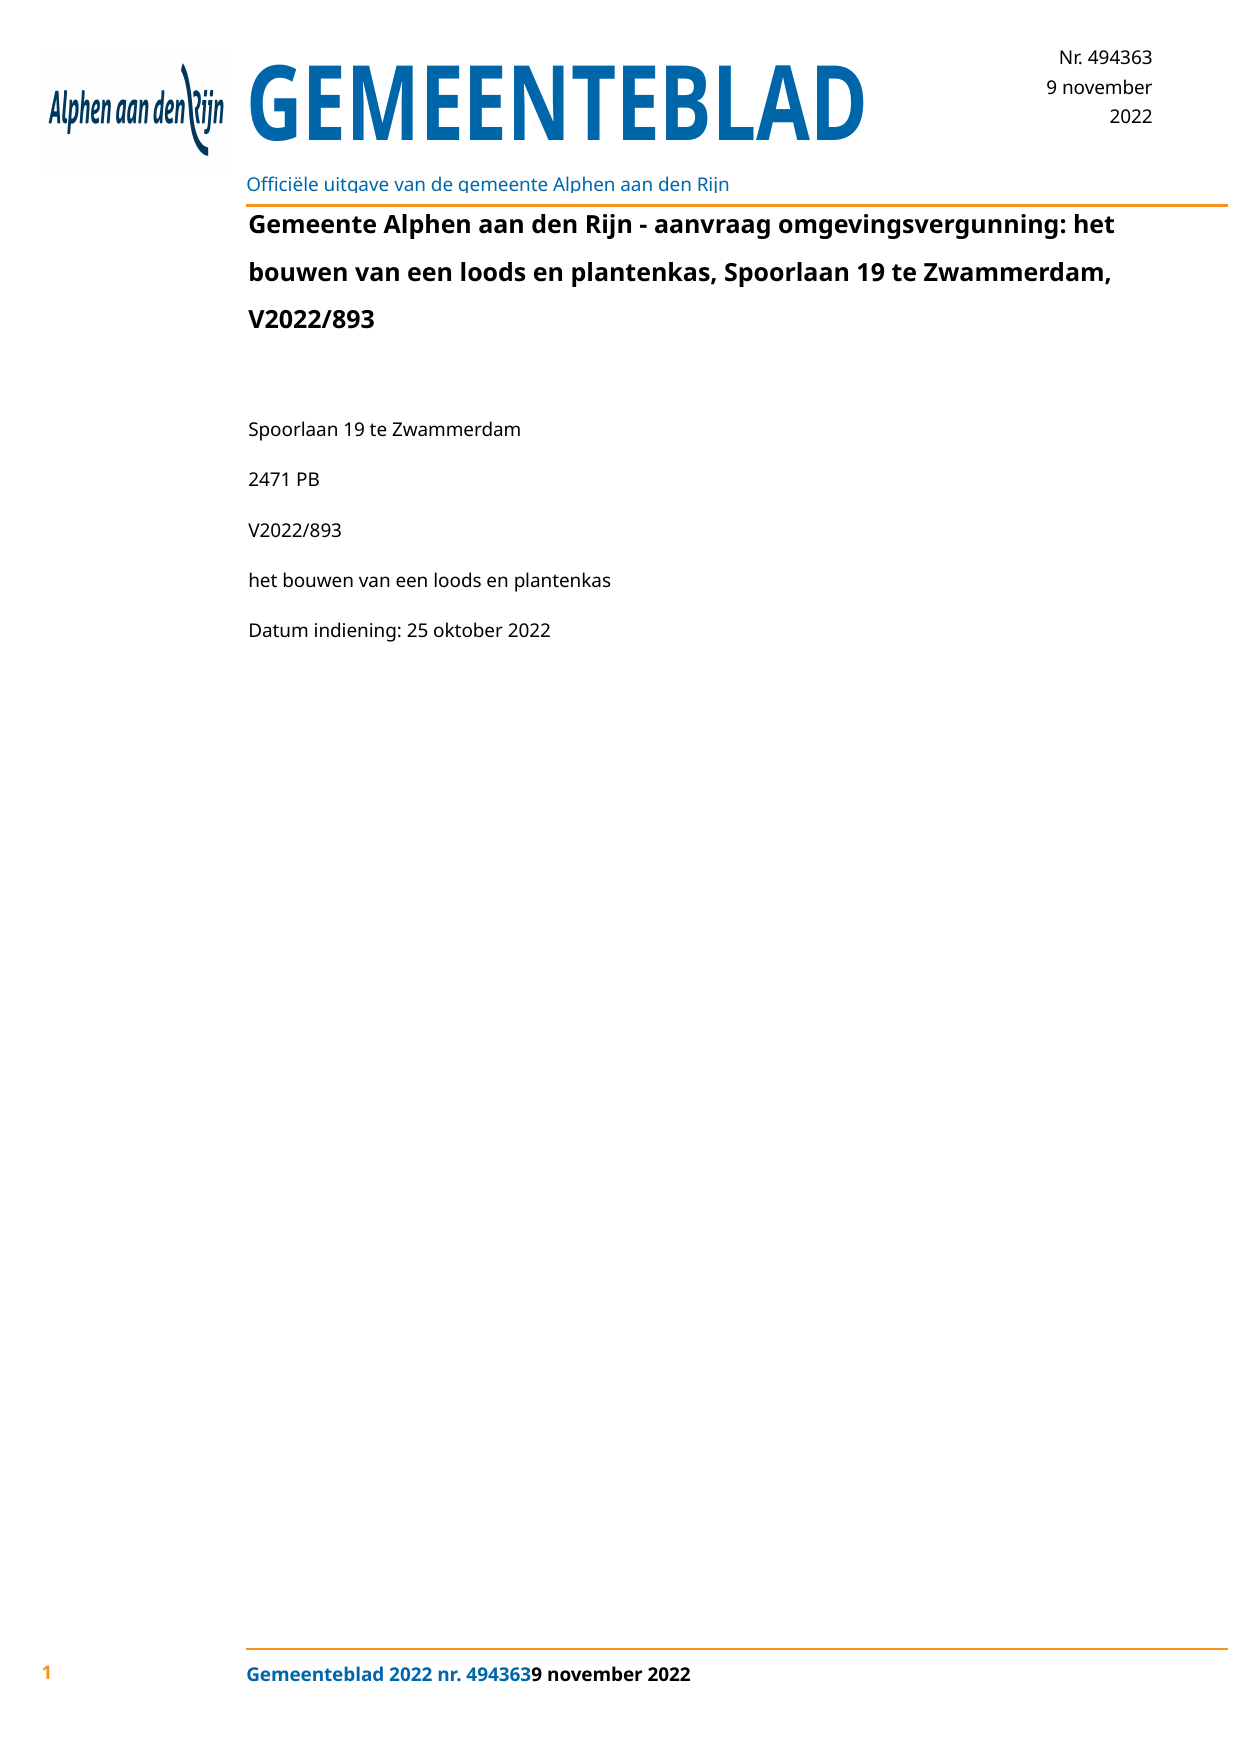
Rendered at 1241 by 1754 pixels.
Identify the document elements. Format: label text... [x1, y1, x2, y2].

text Gemeente Alphen aan den Rijn - aanvraag omgevingsvergunning: het bouwen van een loods en plantenkas, Spoorlaan 19 te Zwammerdam, V2022/893 [248, 207, 1152, 336]
text Spoorlaan 19 te Zwammerdam [248, 416, 1152, 442]
picture [41, 47, 231, 172]
text 2471 PB [248, 466, 1152, 492]
text V2022/893 [248, 517, 1152, 542]
text het bouwen van een loods en plantenkas [248, 567, 1152, 593]
text Datum indiening: 25 oktober 2022 [248, 618, 1152, 643]
